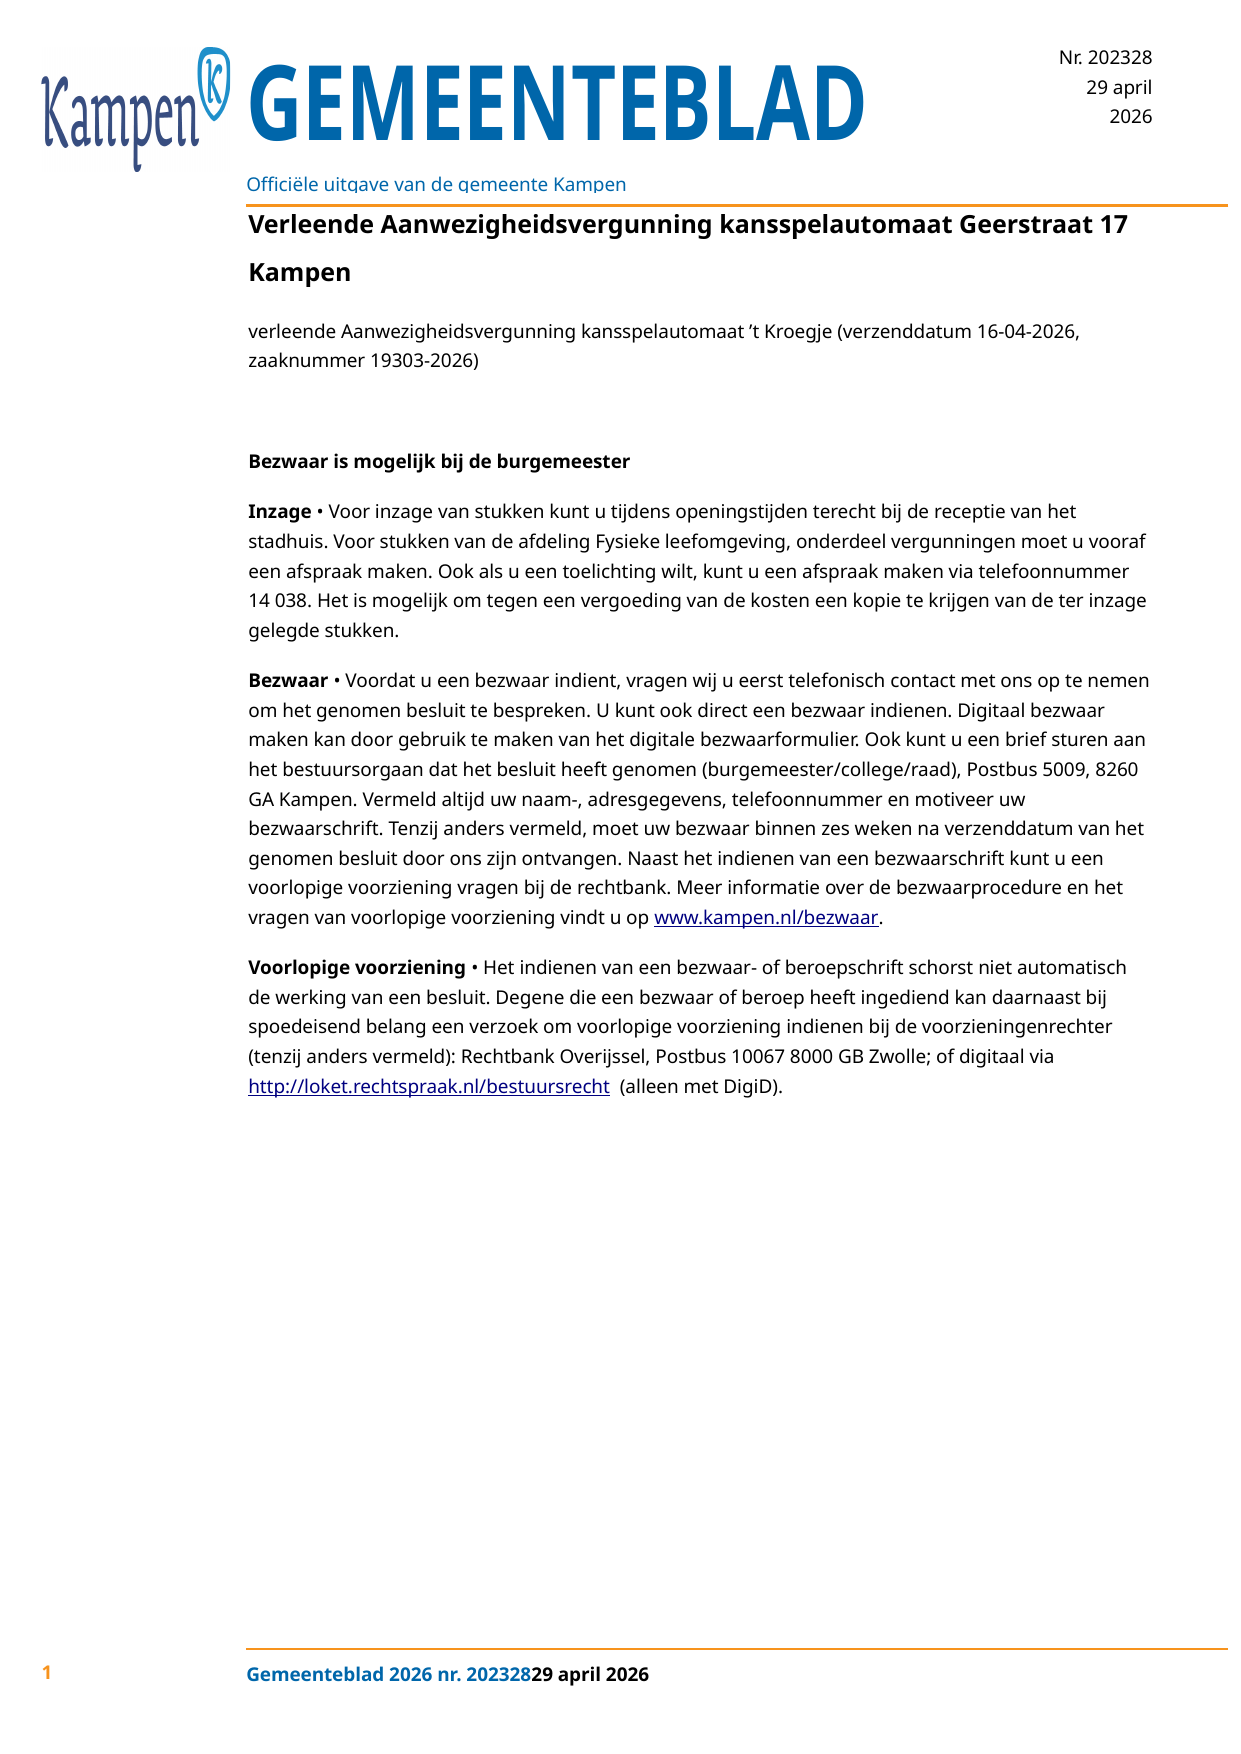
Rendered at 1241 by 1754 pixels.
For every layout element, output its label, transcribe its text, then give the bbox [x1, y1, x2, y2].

picture [41, 47, 231, 172]
text verleende Aanwezigheidsvergunning kansspelautomaat ’t Kroegje (verzenddatum 16-04-2026, zaaknummer 19303-2026) [248, 318, 1152, 373]
text Verleende Aanwezigheidsvergunning kansspelautomaat Geerstraat 17 Kampen [248, 207, 1152, 288]
text Bezwaar is mogelijk bij de burgemeester [248, 448, 1152, 474]
text Inzage • Voor inzage van stukken kunt u tijdens openingstijden terecht bij de receptie van het stadhuis. Voor stukken van de afdeling Fysieke leefomgeving, onderdeel vergunningen moet u vooraf een afspraak maken. Ook als u een toelichting wilt, kunt u een afspraak maken via telefoonnummer 14 038. Het is mogelijk om tegen een vergoeding van de kosten een kopie te krijgen van de ter inzage gelegde stukken. [248, 499, 1152, 643]
text Bezwaar • Voordat u een bezwaar indient, vragen wij u eerst telefonisch contact met ons op te nemen om het genomen besluit te bespreken. U kunt ook direct een bezwaar indienen. Digitaal bezwaar maken kan door gebruik te maken van het digitale bezwaarformulier. Ook kunt u een brief sturen aan het bestuursorgaan dat het besluit heeft genomen (burgemeester/college/raad), Postbus 5009, 8260 GA Kampen. Vermeld altijd uw naam-, adresgegevens, telefoonnummer en motiveer uw bezwaarschrift. Tenzij anders vermeld, moet uw bezwaar binnen zes weken na verzenddatum van het genomen besluit door ons zijn ontvangen. Naast het indienen van een bezwaarschrift kunt u een voorlopige voorziening vragen bij de rechtbank. Meer informatie over de bezwaarprocedure en het vragen van voorlopige voorziening vindt u op www.kampen.nl/bezwaar. [248, 667, 1152, 930]
text Voorlopige voorziening • Het indienen van een bezwaar- of beroepschrift schorst niet automatisch de werking van een besluit. Degene die een bezwaar of beroep heeft ingediend kan daarnaast bij spoedeisend belang een verzoek om voorlopige voorziening indienen bij de voorzieningenrechter (tenzij anders vermeld): Rechtbank Overijssel, Postbus 10067 8000 GB Zwolle; of digitaal via http://loket.rechtspraak.nl/bestuursrecht (alleen met DigiD). [248, 954, 1152, 1099]
